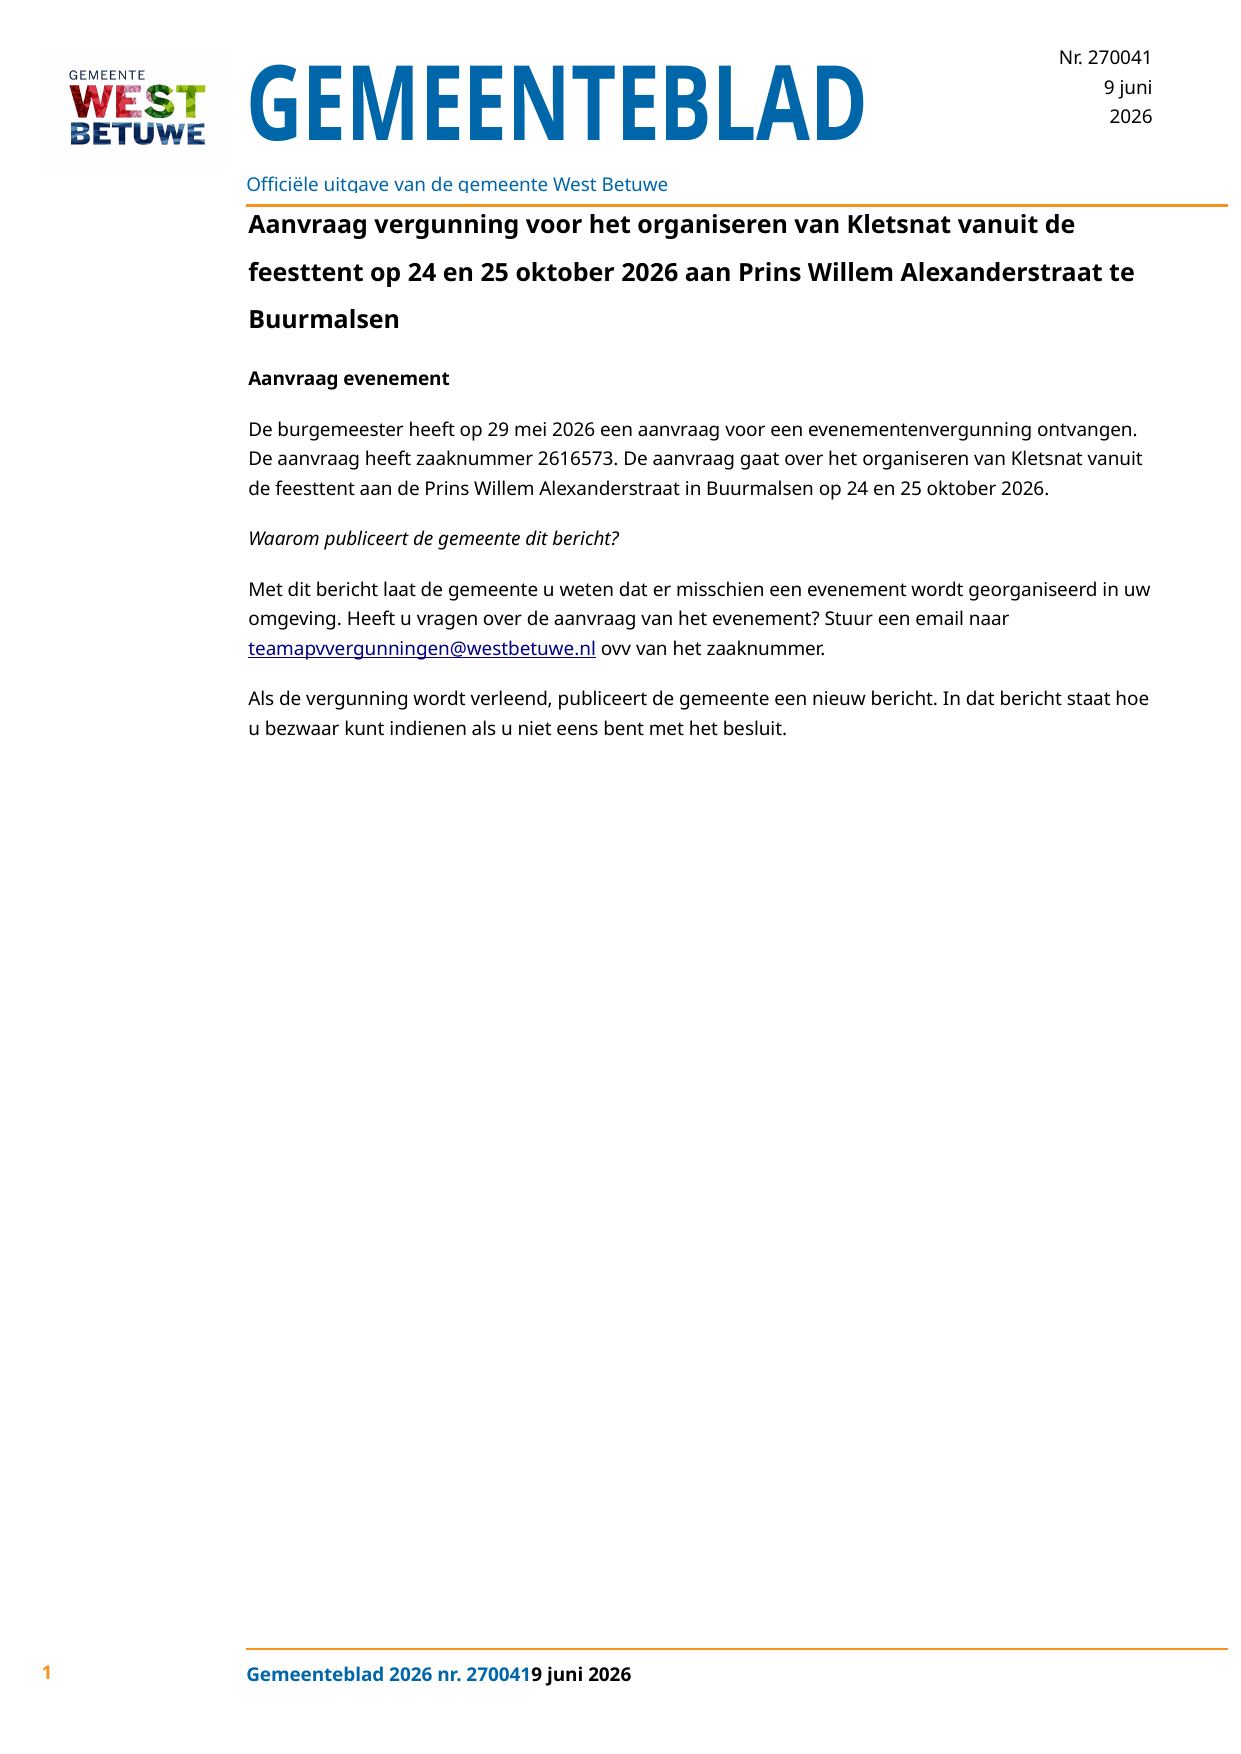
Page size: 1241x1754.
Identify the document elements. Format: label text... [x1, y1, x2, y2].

text Aanvraag evenement [248, 366, 1152, 391]
text Aanvraag vergunning voor het organiseren van Kletsnat vanuit de feesttent op 24 en 25 oktober 2026 aan Prins Willem Alexanderstraat te Buurmalsen [248, 207, 1152, 336]
text Met dit bericht laat de gemeente u weten dat er misschien een evenement wordt georganiseerd in uw omgeving. Heeft u vragen over de aanvraag van het evenement? Stuur een email naar teamapvvergunningen@westbetuwe.nl ovv van het zaaknummer. [248, 576, 1152, 661]
text Als de vergunning wordt verleend, publiceert de gemeente een nieuw bericht. In dat bericht staat hoe u bezwaar kunt indienen als u niet eens bent met het besluit. [248, 686, 1152, 741]
text De burgemeester heeft op 29 mei 2026 een aanvraag voor een evenementenvergunning ontvangen. De aanvraag heeft zaaknummer 2616573. De aanvraag gaat over het organiseren van Kletsnat vanuit de feesttent aan de Prins Willem Alexanderstraat in Buurmalsen op 24 en 25 oktober 2026. [248, 416, 1152, 501]
picture [41, 47, 231, 172]
text Waarom publiceert de gemeente dit bericht? [248, 526, 1152, 551]
